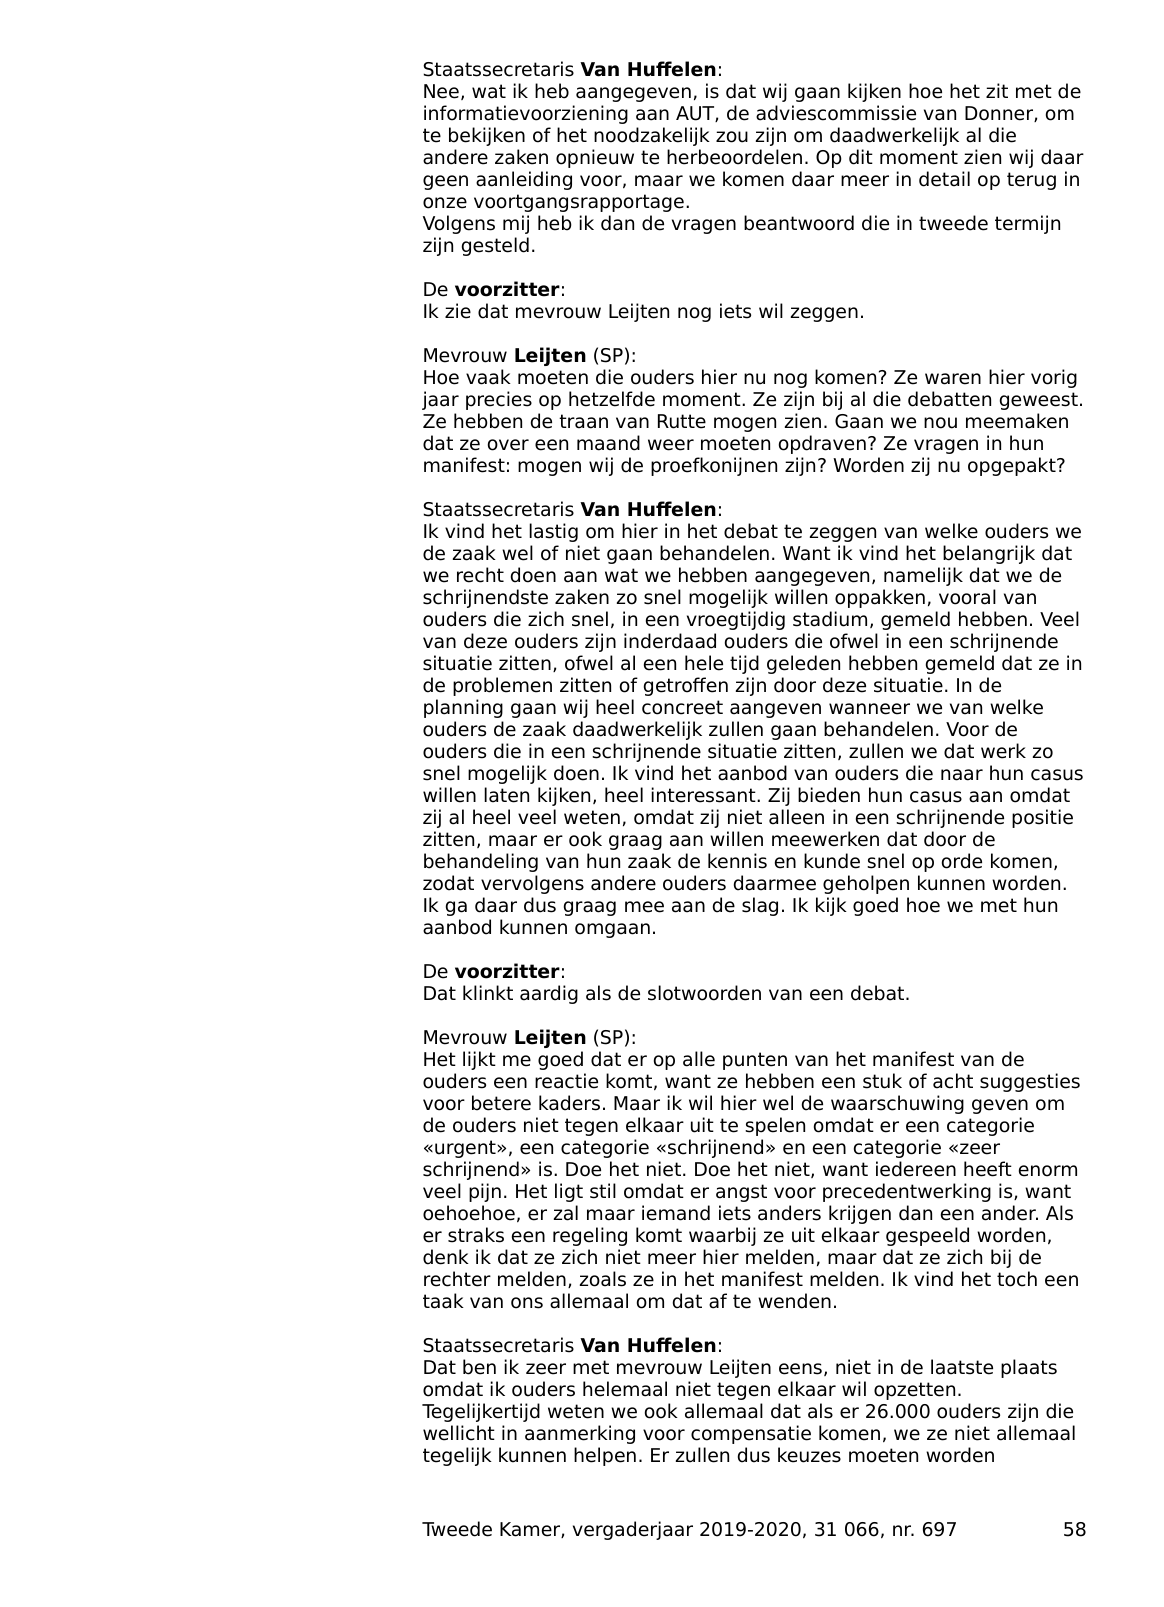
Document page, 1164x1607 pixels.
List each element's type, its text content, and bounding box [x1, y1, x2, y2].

text Mevrouw Leijten (SP): [422, 345, 1087, 367]
text Volgens mij heb ik dan de vragen beantwoord die in tweede termijn zijn gesteld. [422, 213, 1087, 257]
text Dat klinkt aardig als de slotwoorden van een debat. [422, 983, 1087, 1005]
text Nee, wat ik heb aangegeven, is dat wij gaan kijken hoe het zit met de informatievoorziening aan AUT, de adviescommissie van Donner, om te bekijken of het noodzakelijk zou zijn om daadwerkelijk al die andere zaken opnieuw te herbeoordelen. Op dit moment zien wij daar geen aanleiding voor, maar we komen daar meer in detail op terug in onze voortgangsrapportage. [422, 81, 1087, 213]
text Staatssecretaris Van Huffelen: [422, 1335, 1087, 1357]
text Hoe vaak moeten die ouders hier nu nog komen? Ze waren hier vorig jaar precies op hetzelfde moment. Ze zijn bij al die debatten geweest. Ze hebben de traan van Rutte mogen zien. Gaan we nou meemaken dat ze over een maand weer moeten opdraven? Ze vragen in hun manifest: mogen wij de proefkonijnen zijn? Worden zij nu opgepakt? [422, 367, 1087, 477]
text De voorzitter: [422, 279, 1087, 301]
text Staatssecretaris Van Huffelen: [422, 499, 1087, 521]
text Mevrouw Leijten (SP): [422, 1027, 1087, 1049]
text Dat ben ik zeer met mevrouw Leijten eens, niet in de laatste plaats omdat ik ouders helemaal niet tegen elkaar wil opzetten. Tegelijkertijd weten we ook allemaal dat als er 26.000 ouders zijn die wellicht in aanmerking voor compensatie komen, we ze niet allemaal tegelijk kunnen helpen. Er zullen dus keuzes moeten worden [422, 1357, 1087, 1467]
text Staatssecretaris Van Huffelen: [422, 59, 1087, 81]
text De voorzitter: [422, 961, 1087, 983]
text Ik zie dat mevrouw Leijten nog iets wil zeggen. [422, 301, 1087, 323]
text Ik vind het lastig om hier in het debat te zeggen van welke ouders we de zaak wel of niet gaan behandelen. Want ik vind het belangrijk dat we recht doen aan wat we hebben aangegeven, namelijk dat we de schrijnendste zaken zo snel mogelijk willen oppakken, vooral van ouders die zich snel, in een vroegtijdig stadium, gemeld hebben. Veel van deze ouders zijn inderdaad ouders die ofwel in een schrijnende situatie zitten, ofwel al een hele tijd geleden hebben gemeld dat ze in de problemen zitten of getroffen zijn door deze situatie. In de planning gaan wij heel concreet aangeven wanneer we van welke ouders de zaak daadwerkelijk zullen gaan behandelen. Voor de ouders die in een schrijnende situatie zitten, zullen we dat werk zo snel mogelijk doen. Ik vind het aanbod van ouders die naar hun casus willen laten kijken, heel interessant. Zij bieden hun casus aan omdat zij al heel veel weten, omdat zij niet alleen in een schrijnende positie zitten, maar er ook graag aan willen meewerken dat door de behandeling van hun zaak de kennis en kunde snel op orde komen, zodat vervolgens andere ouders daarmee geholpen kunnen worden. Ik ga daar dus graag mee aan de slag. Ik kijk goed hoe we met hun aanbod kunnen omgaan. [422, 521, 1087, 939]
text Het lijkt me goed dat er op alle punten van het manifest van de ouders een reactie komt, want ze hebben een stuk of acht suggesties voor betere kaders. Maar ik wil hier wel de waarschuwing geven om de ouders niet tegen elkaar uit te spelen omdat er een categorie «urgent», een categorie «schrijnend» en een categorie «zeer schrijnend» is. Doe het niet. Doe het niet, want iedereen heeft enorm veel pijn. Het ligt stil omdat er angst voor precedentwerking is, want oehoehoe, er zal maar iemand iets anders krijgen dan een ander. Als er straks een regeling komt waarbij ze uit elkaar gespeeld worden, denk ik dat ze zich niet meer hier melden, maar dat ze zich bij de rechter melden, zoals ze in het manifest melden. Ik vind het toch een taak van ons allemaal om dat af te wenden. [422, 1049, 1087, 1313]
